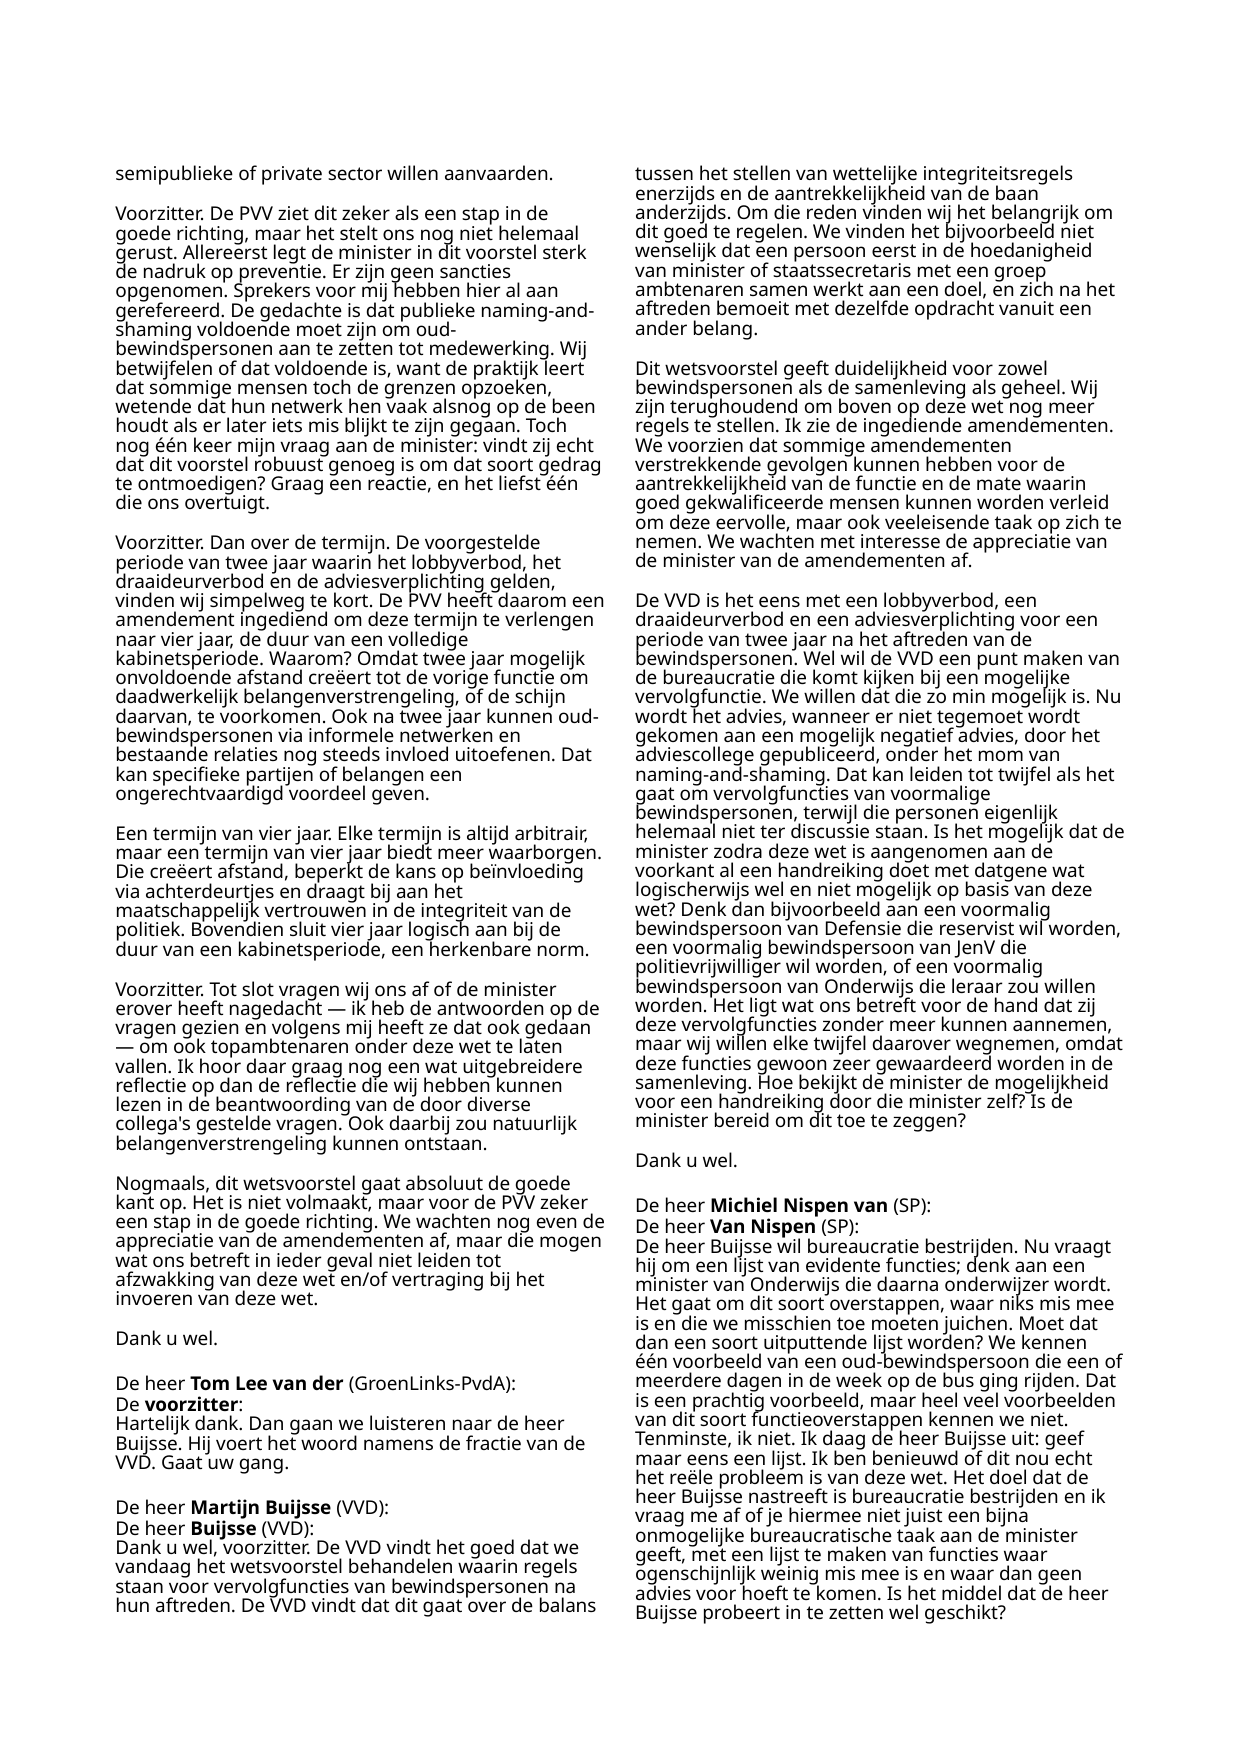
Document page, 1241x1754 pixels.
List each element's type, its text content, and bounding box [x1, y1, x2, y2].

text De heer Martijn Buijsse (VVD): [115, 1494, 605, 1520]
text De voorzitter: [115, 1396, 605, 1415]
text Voorzitter. Tot slot vragen wij ons af of de minister erover heeft nagedacht — ik heb de antwoorden op de vragen gezien en volgens mij heeft ze dat ook gedaan — om ook topambtenaren onder deze wet te laten vallen. Ik hoor daar graag nog een wat uitgebreidere reflectie op dan de reflectie die wij hebben kunnen lezen in de beantwoording van de door diverse collega's gestelde vragen. Ook daarbij zou natuurlijk belangenverstrengeling kunnen ontstaan. [115, 981, 605, 1154]
text Voorzitter. De PVV ziet dit zeker als een stap in de goede richting, maar het stelt ons nog niet helemaal gerust. Allereerst legt de minister in dit voorstel sterk de nadruk op preventie. Er zijn geen sancties opgenomen. Sprekers voor mij hebben hier al aan gerefereerd. De gedachte is dat publieke naming-and-shaming voldoende moet zijn om oud-bewindspersonen aan te zetten tot medewerking. Wij betwijfelen of dat voldoende is, want de praktijk leert dat sommige mensen toch de grenzen opzoeken, wetende dat hun netwerk hen vaak alsnog op de been houdt als er later iets mis blijkt te zijn gegaan. Toch nog één keer mijn vraag aan de minister: vindt zij echt dat dit voorstel robuust genoeg is om dat soort gedrag te ontmoedigen? Graag een reactie, en het liefst één die ons overtuigt. [115, 205, 605, 514]
text De heer Tom Lee van der (GroenLinks-PvdA): [115, 1370, 605, 1396]
text Hartelijk dank. Dan gaan we luisteren naar de heer Buijsse. Hij voert het woord namens de fractie van de VVD. Gaat uw gang. [115, 1415, 605, 1473]
text Dank u wel. [115, 1330, 605, 1349]
text De heer Michiel Nispen van (SP): [635, 1193, 1125, 1218]
text Dit wetsvoorstel geeft duidelijkheid voor zowel bewindspersonen als de samenleving als geheel. Wij zijn terughoudend om boven op deze wet nog meer regels te stellen. Ik zie de ingediende amendementen. We voorzien dat sommige amendementen verstrekkende gevolgen kunnen hebben voor de aantrekkelijkheid van de functie en de mate waarin goed gekwalificeerde mensen kunnen worden verleid om deze eervolle, maar ook veeleisende taak op zich te nemen. We wachten met interesse de appreciatie van de minister van de amendementen af. [635, 359, 1125, 571]
text Een termijn van vier jaar. Elke termijn is altijd arbitrair, maar een termijn van vier jaar biedt meer waarborgen. Die creëert afstand, beperkt de kans op beïnvloeding via achterdeurtjes en draagt bij aan het maatschappelijk vertrouwen in de integriteit van de politiek. Bovendien sluit vier jaar logisch aan bij de duur van een kabinetsperiode, een herkenbare norm. [115, 825, 605, 960]
text Voorzitter. Dan over de termijn. De voorgestelde periode van twee jaar waarin het lobbyverbod, het draaideurverbod en de adviesverplichting gelden, vinden wij simpelweg te kort. De PVV heeft daarom een amendement ingediend om deze termijn te verlengen naar vier jaar, de duur van een volledige kabinetsperiode. Waarom? Omdat twee jaar mogelijk onvoldoende afstand creëert tot de vorige functie om daadwerkelijk belangenverstrengeling, of de schijn daarvan, te voorkomen. Ook na twee jaar kunnen oud-bewindspersonen via informele netwerken en bestaande relaties nog steeds invloed uitoefenen. Dat kan specifieke partijen of belangen een ongerechtvaardigd voordeel geven. [115, 534, 605, 804]
text Nogmaals, dit wetsvoorstel gaat absoluut de goede kant op. Het is niet volmaakt, maar voor de PVV zeker een stap in de goede richting. We wachten nog even de appreciatie van de amendementen af, maar die mogen wat ons betreft in ieder geval niet leiden tot afzwakking van deze wet en/of vertraging bij het invoeren van deze wet. [115, 1175, 605, 1309]
text De heer Van Nispen (SP): [635, 1218, 1125, 1238]
text De heer Buijsse (VVD): [115, 1520, 605, 1539]
text De heer Buijsse wil bureaucratie bestrijden. Nu vraagt hij om een lijst van evidente functies; denk aan een minister van Onderwijs die daarna onderwijzer wordt. Het gaat om dit soort overstappen, waar niks mis mee is en die we misschien toe moeten juichen. Moet dat dan een soort uitputtende lijst worden? We kennen één voorbeeld van een oud-bewindspersoon die een of meerdere dagen in de week op de bus ging rijden. Dat is een prachtig voorbeeld, maar heel veel voorbeelden van dit soort functieoverstappen kennen we niet. Tenminste, ik niet. Ik daag de heer Buijsse uit: geef maar eens een lijst. Ik ben benieuwd of dit nou echt het reële probleem is van deze wet. Het doel dat de heer Buijsse nastreeft is bureaucratie bestrijden en ik vraag me af of je hiermee niet juist een bijna onmogelijke bureaucratische taak aan de minister geeft, met een lijst te maken van functies waar ogenschijnlijk weinig mis mee is en waar dan geen advies voor hoeft te komen. Is het middel dat de heer Buijsse probeert in te zetten wel geschikt? [635, 1238, 1125, 1623]
text De VVD is het eens met een lobbyverbod, een draaideurverbod en een adviesverplichting voor een periode van twee jaar na het aftreden van de bewindspersonen. Wel wil de VVD een punt maken van de bureaucratie die komt kijken bij een mogelijke vervolgfunctie. We willen dat die zo min mogelijk is. Nu wordt het advies, wanneer er niet tegemoet wordt gekomen aan een mogelijk negatief advies, door het adviescollege gepubliceerd, onder het mom van naming-and-shaming. Dat kan leiden tot twijfel als het gaat om vervolgfuncties van voormalige bewindspersonen, terwijl die personen eigenlijk helemaal niet ter discussie staan. Is het mogelijk dat de minister zodra deze wet is aangenomen aan de voorkant al een handreiking doet met datgene wat logischerwijs wel en niet mogelijk op basis van deze wet? Denk dan bijvoorbeeld aan een voormalig bewindspersoon van Defensie die reservist wil worden, een voormalig bewindspersoon van JenV die politievrijwilliger wil worden, of een voormalig bewindspersoon van Onderwijs die leraar zou willen worden. Het ligt wat ons betreft voor de hand dat zij deze vervolgfuncties zonder meer kunnen aannemen, maar wij willen elke twijfel daarover wegnemen, omdat deze functies gewoon zeer gewaardeerd worden in de samenleving. Hoe bekijkt de minister de mogelijkheid voor een handreiking door die minister zelf? Is de minister bereid om dit toe te zeggen? [635, 592, 1125, 1132]
text Dank u wel, voorzitter. De VVD vindt het goed dat we vandaag het wetsvoorstel behandelen waarin regels staan voor vervolgfuncties van bewindspersonen na hun aftreden. De VVD vindt dat dit gaat over de balans [115, 1539, 605, 1616]
text tussen het stellen van wettelijke integriteitsregels enerzijds en de aantrekkelijkheid van de baan anderzijds. Om die reden vinden wij het belangrijk om dit goed te regelen. We vinden het bijvoorbeeld niet wenselijk dat een persoon eerst in de hoedanigheid van minister of staatssecretaris met een groep ambtenaren samen werkt aan een doel, en zich na het aftreden bemoeit met dezelfde opdracht vanuit een ander belang. [635, 165, 1125, 339]
text semipublieke of private sector willen aanvaarden. [115, 165, 605, 184]
text Dank u wel. [635, 1152, 1125, 1172]
